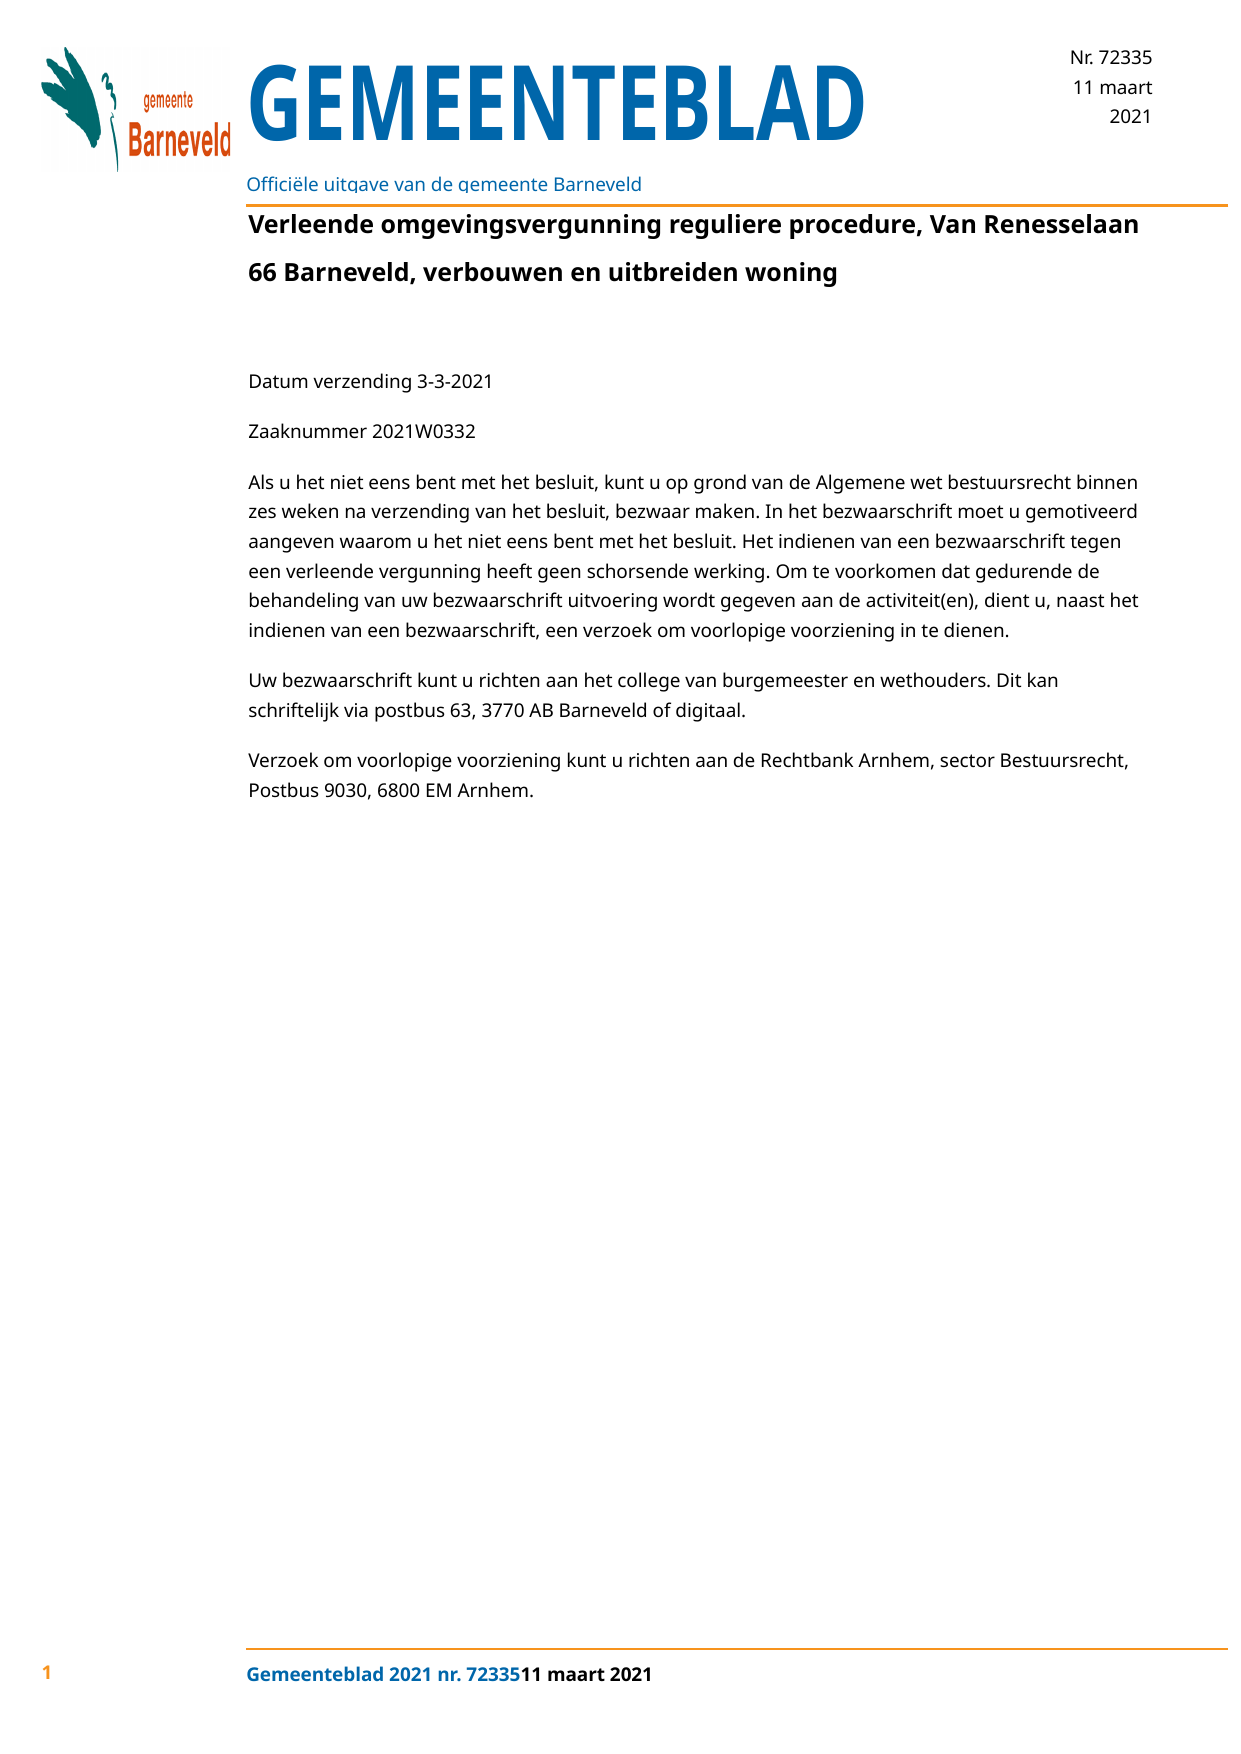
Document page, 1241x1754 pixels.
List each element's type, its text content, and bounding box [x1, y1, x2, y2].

text Als u het niet eens bent met het besluit, kunt u op grond van de Algemene wet bestuursrecht binnen zes weken na verzending van het besluit, bezwaar maken. In het bezwaarschrift moet u gemotiveerd aangeven waarom u het niet eens bent met het besluit. Het indienen van een bezwaarschrift tegen een verleende vergunning heeft geen schorsende werking. Om te voorkomen dat gedurende de behandeling van uw bezwaarschrift uitvoering wordt gegeven aan de activiteit(en), dient u, naast het indienen van een bezwaarschrift, een verzoek om voorlopige voorziening in te dienen. [248, 469, 1152, 643]
text Zaaknummer 2021W0332 [248, 419, 1152, 444]
text Datum verzending 3-3-2021 [248, 368, 1152, 394]
text Uw bezwaarschrift kunt u richten aan het college van burgemeester en wethouders. Dit kan schriftelijk via postbus 63, 3770 AB Barneveld of digitaal. [248, 667, 1152, 723]
text Verzoek om voorlopige voorziening kunt u richten aan de Rechtbank Arnhem, sector Bestuursrecht, Postbus 9030, 6800 EM Arnhem. [248, 747, 1152, 803]
text Verleende omgevingsvergunning reguliere procedure, Van Renesselaan 66 Barneveld, verbouwen en uitbreiden woning [248, 207, 1152, 288]
picture [41, 47, 231, 172]
